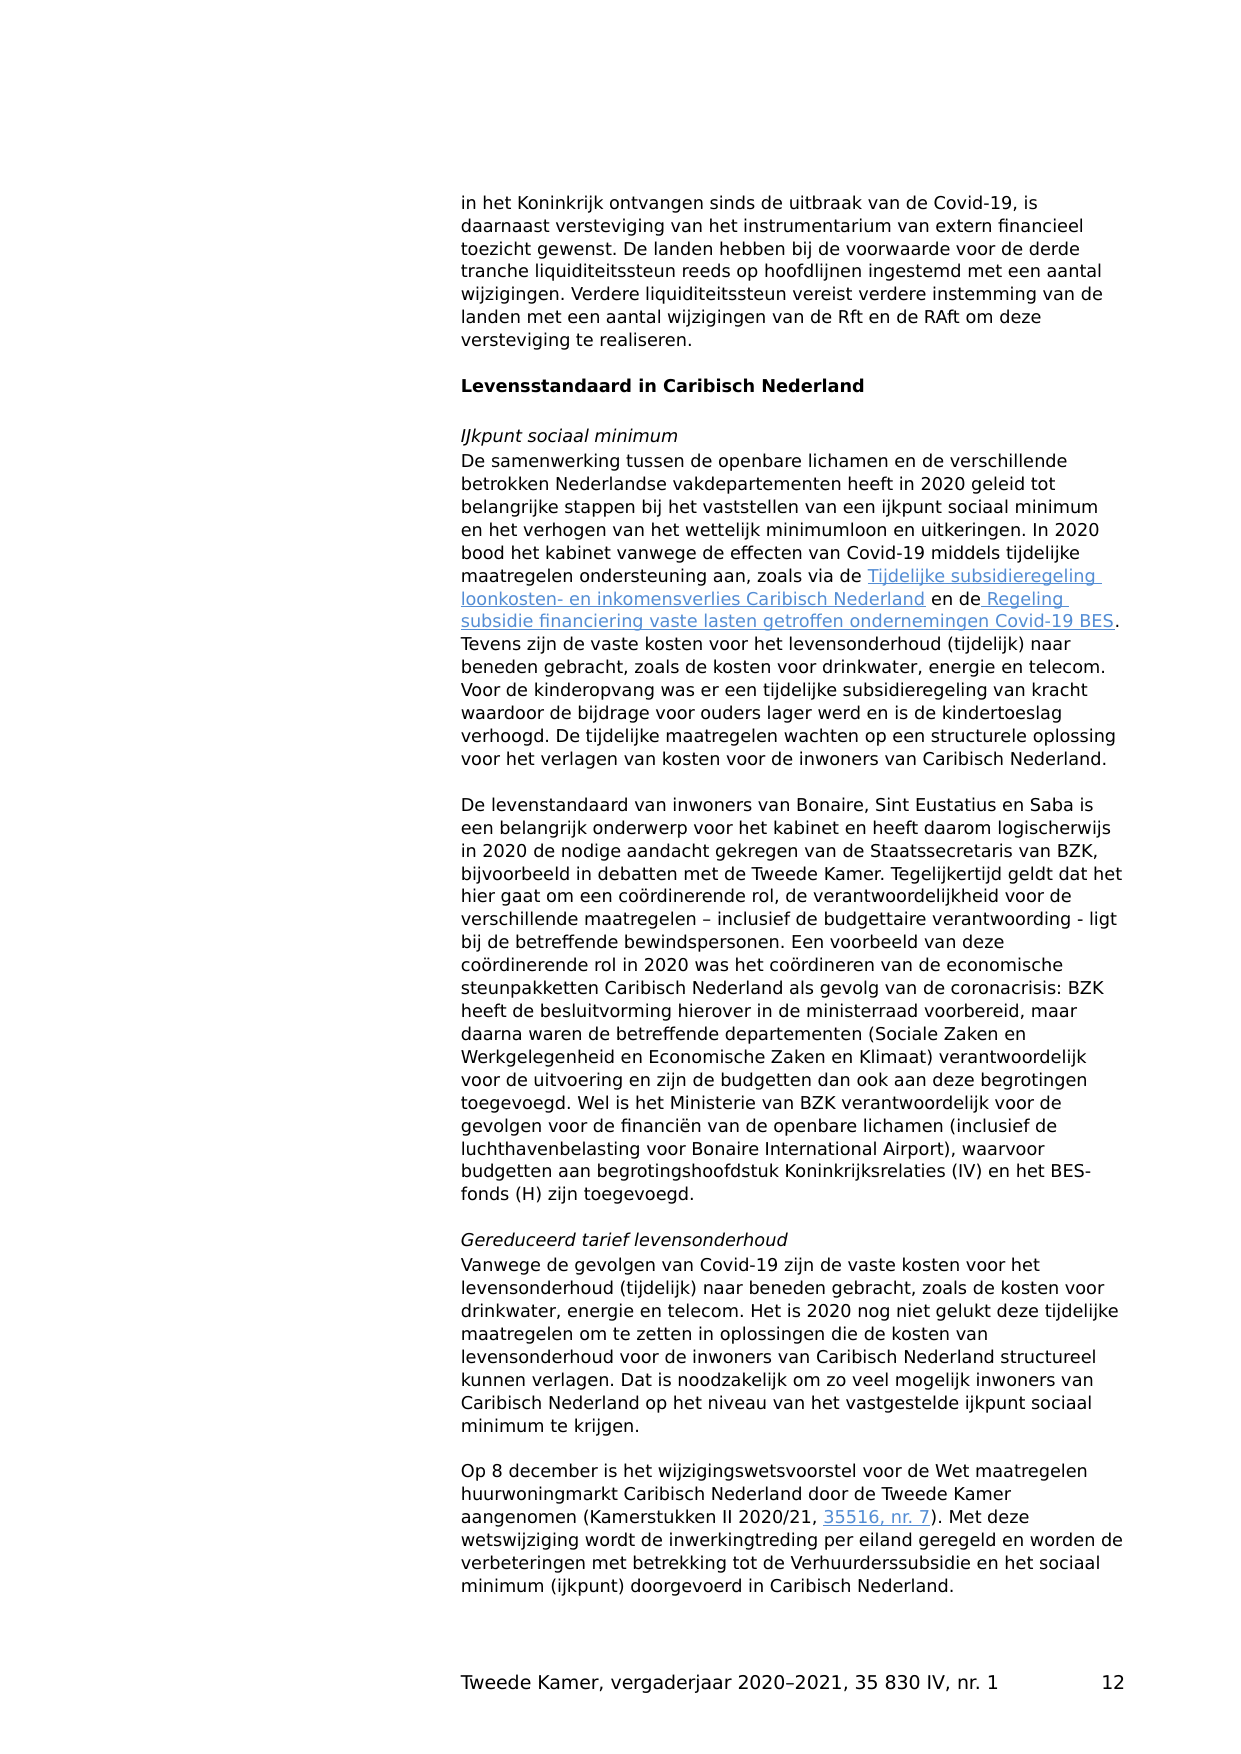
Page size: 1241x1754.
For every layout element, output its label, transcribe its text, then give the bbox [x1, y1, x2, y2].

text Gereduceerd tarief levensonderhoud [461, 1228, 1125, 1251]
text Levensstandaard in Caribisch Nederland [461, 374, 1125, 397]
text in het Koninkrijk ontvangen sinds de uitbraak van de Covid-19, is daarnaast versteviging van het instrumentarium van extern financieel toezicht gewenst. De landen hebben bij de voorwaarde voor de derde tranche liquiditeitssteun reeds op hoofdlijnen ingestemd met een aantal wijzigingen. Verdere liquiditeitssteun vereist verdere instemming van de landen met een aantal wijzigingen van de Rft en de RAft om deze versteviging te realiseren. [461, 191, 1125, 351]
text De samenwerking tussen de openbare lichamen en de verschillende betrokken Nederlandse vakdepartementen heeft in 2020 geleid tot belangrijke stappen bij het vaststellen van een ijkpunt sociaal minimum en het verhogen van het wettelijk minimumloon en uitkeringen. In 2020 bood het kabinet vanwege de effecten van Covid-19 middels tijdelijke maatregelen ondersteuning aan, zoals via de Tijdelijke subsidieregeling loonkosten- en inkomensverlies Caribisch Nederland en de Regeling subsidie financiering vaste lasten getroffen ondernemingen Covid-19 BES. Tevens zijn de vaste kosten voor het levensonderhoud (tijdelijk) naar beneden gebracht, zoals de kosten voor drinkwater, energie en telecom. Voor de kinderopvang was er een tijdelijke subsidieregeling van kracht waardoor de bijdrage voor ouders lager werd en is de kindertoeslag verhoogd. De tijdelijke maatregelen wachten op een structurele oplossing voor het verlagen van kosten voor de inwoners van Caribisch Nederland. [461, 449, 1125, 770]
text Op 8 december is het wijzigingswetsvoorstel voor de Wet maatregelen huurwoningmarkt Caribisch Nederland door de Tweede Kamer aangenomen (Kamerstukken II 2020/21, 35516, nr. 7). Met deze wetswijziging wordt de inwerkingtreding per eiland geregeld en worden de verbeteringen met betrekking tot de Verhuurderssubsidie en het sociaal minimum (ijkpunt) doorgevoerd in Caribisch Nederland. [461, 1459, 1125, 1597]
text De levenstandaard van inwoners van Bonaire, Sint Eustatius en Saba is een belangrijk onderwerp voor het kabinet en heeft daarom logischerwijs in 2020 de nodige aandacht gekregen van de Staatssecretaris van BZK, bijvoorbeeld in debatten met de Tweede Kamer. Tegelijkertijd geldt dat het hier gaat om een coördinerende rol, de verantwoordelijkheid voor de verschillende maatregelen – inclusief de budgettaire verantwoording - ligt bij de betreffende bewindspersonen. Een voorbeeld van deze coördinerende rol in 2020 was het coördineren van de economische steunpakketten Caribisch Nederland als gevolg van de coronacrisis: BZK heeft de besluitvorming hierover in de ministerraad voorbereid, maar daarna waren de betreffende departementen (Sociale Zaken en Werkgelegenheid en Economische Zaken en Klimaat) verantwoordelijk voor de uitvoering en zijn de budgetten dan ook aan deze begrotingen toegevoegd. Wel is het Ministerie van BZK verantwoordelijk voor de gevolgen voor de financiën van de openbare lichamen (inclusief de luchthavenbelasting voor Bonaire International Airport), waarvoor budgetten aan begrotingshoofdstuk Koninkrijksrelaties (IV) en het BES-fonds (H) zijn toegevoegd. [461, 793, 1125, 1205]
text Vanwege de gevolgen van Covid-19 zijn de vaste kosten voor het levensonderhoud (tijdelijk) naar beneden gebracht, zoals de kosten voor drinkwater, energie en telecom. Het is 2020 nog niet gelukt deze tijdelijke maatregelen om te zetten in oplossingen die de kosten van levensonderhoud voor de inwoners van Caribisch Nederland structureel kunnen verlagen. Dat is noodzakelijk om zo veel mogelijk inwoners van Caribisch Nederland op het niveau van het vastgestelde ijkpunt sociaal minimum te krijgen. [461, 1253, 1125, 1437]
text IJkpunt sociaal minimum [461, 424, 1125, 447]
